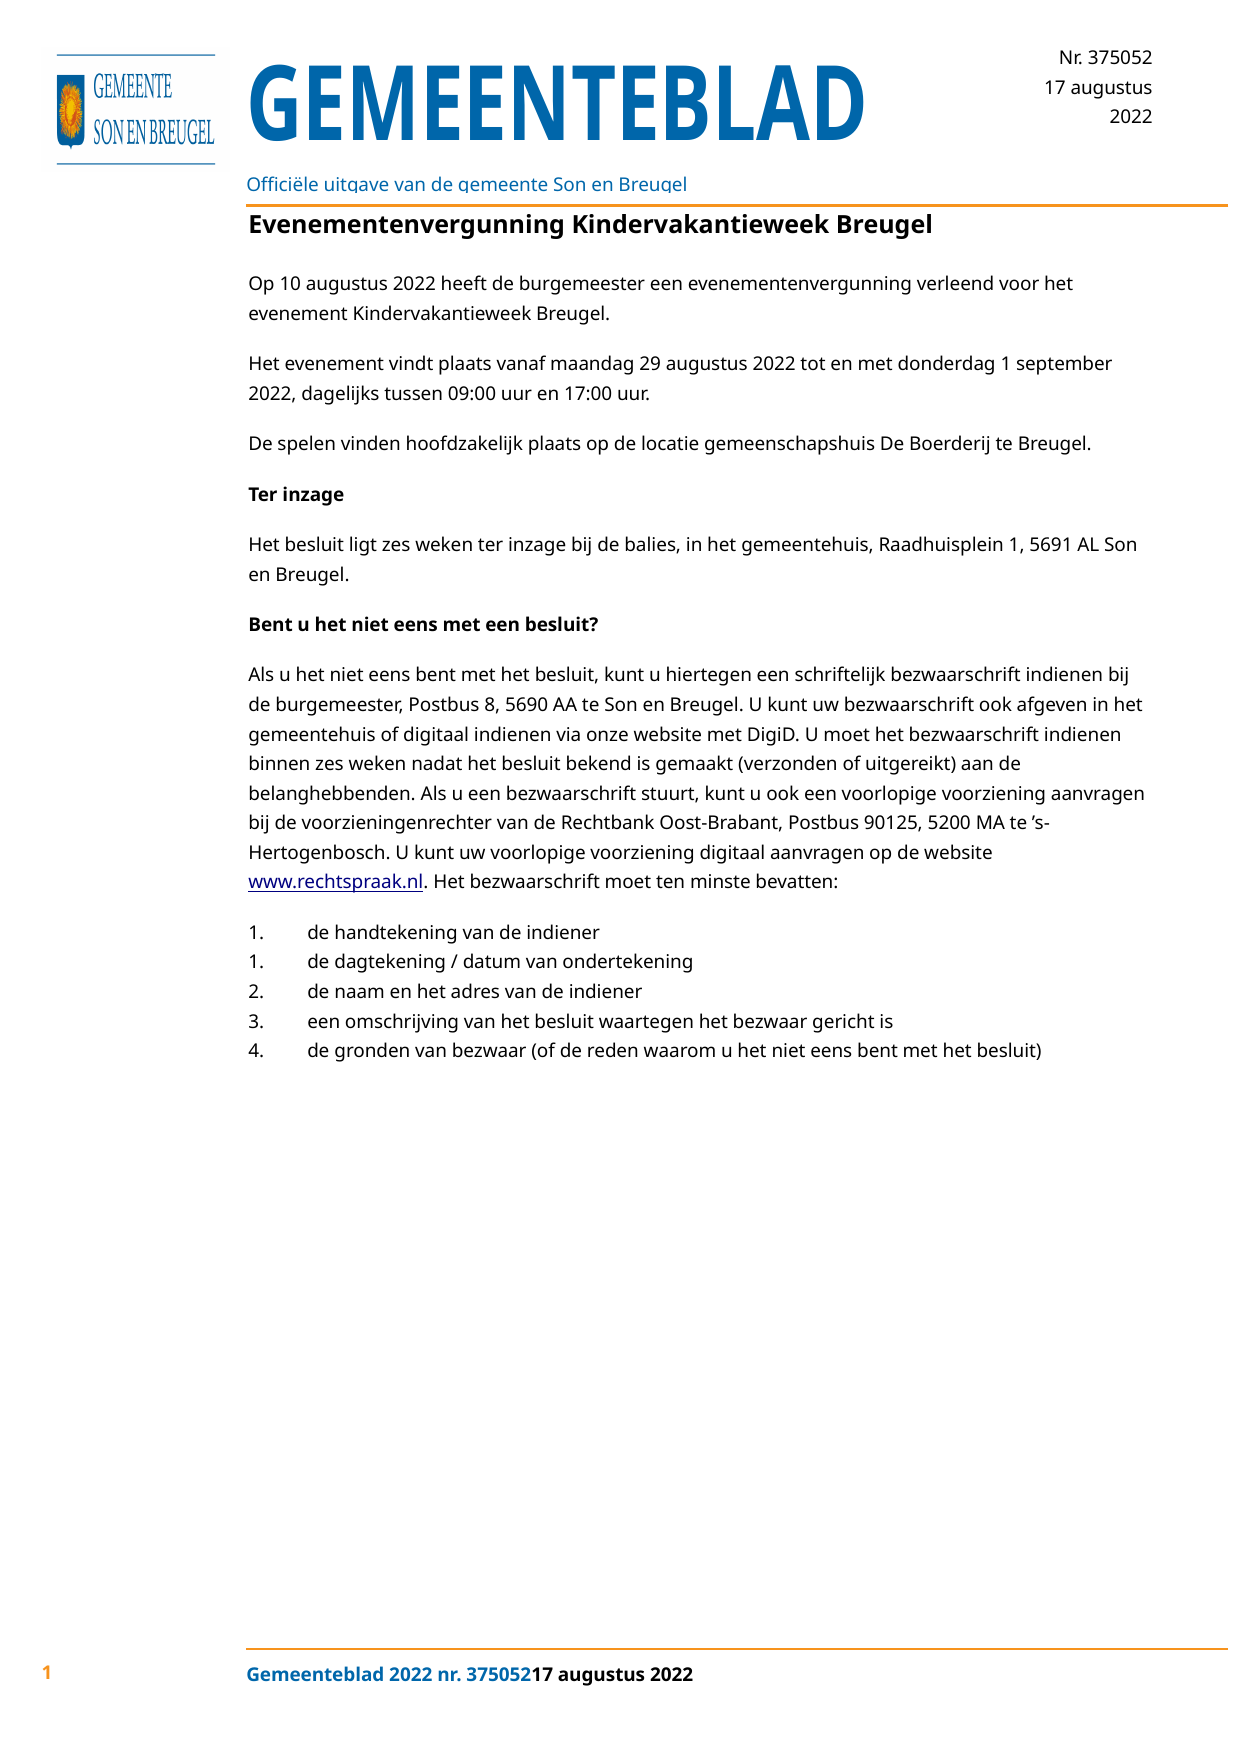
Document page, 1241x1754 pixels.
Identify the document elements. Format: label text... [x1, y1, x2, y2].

text Evenementenvergunning Kindervakantieweek Breugel [248, 207, 1152, 241]
list een omschrijving van het besluit waartegen het bezwaar gericht is [248, 1008, 1152, 1033]
list de naam en het adres van de indiener [248, 978, 1152, 1004]
picture [41, 47, 231, 172]
list de handtekening van de indiener [248, 919, 1152, 945]
list de gronden van bezwaar (of de reden waarom u het niet eens bent met het besluit) [248, 1037, 1152, 1063]
text Ter inzage [248, 481, 1152, 506]
text Als u het niet eens bent met het besluit, kunt u hiertegen een schriftelijk bezwaarschrift indienen bij de burgemeester, Postbus 8, 5690 AA te Son en Breugel. U kunt uw bezwaarschrift ook afgeven in het gemeentehuis of digitaal indienen via onze website met DigiD. U moet het bezwaarschrift indienen binnen zes weken nadat het besluit bekend is gemaakt (verzonden of uitgereikt) aan de belanghebbenden. Als u een bezwaarschrift stuurt, kunt u ook een voorlopige voorziening aanvragen bij de voorzieningenrechter van de Rechtbank Oost-Brabant, Postbus 90125, 5200 MA te ’s-Hertogenbosch. U kunt uw voorlopige voorziening digitaal aanvragen op de website www.rechtspraak.nl. Het bezwaarschrift moet ten minste bevatten: [248, 662, 1152, 894]
text Het besluit ligt zes weken ter inzage bij de balies, in het gemeentehuis, Raadhuisplein 1, 5691 AL Son en Breugel. [248, 531, 1152, 586]
text De spelen vinden hoofdzakelijk plaats op de locatie gemeenschapshuis De Boerderij te Breugel. [248, 430, 1152, 456]
text Bent u het niet eens met een besluit? [248, 611, 1152, 637]
text Het evenement vindt plaats vanaf maandag 29 augustus 2022 tot en met donderdag 1 september 2022, dagelijks tussen 09:00 uur en 17:00 uur. [248, 350, 1152, 406]
list de dagtekening / datum van ondertekening [248, 949, 1152, 974]
text Op 10 augustus 2022 heeft de burgemeester een evenementenvergunning verleend voor het evenement Kindervakantieweek Breugel. [248, 270, 1152, 326]
